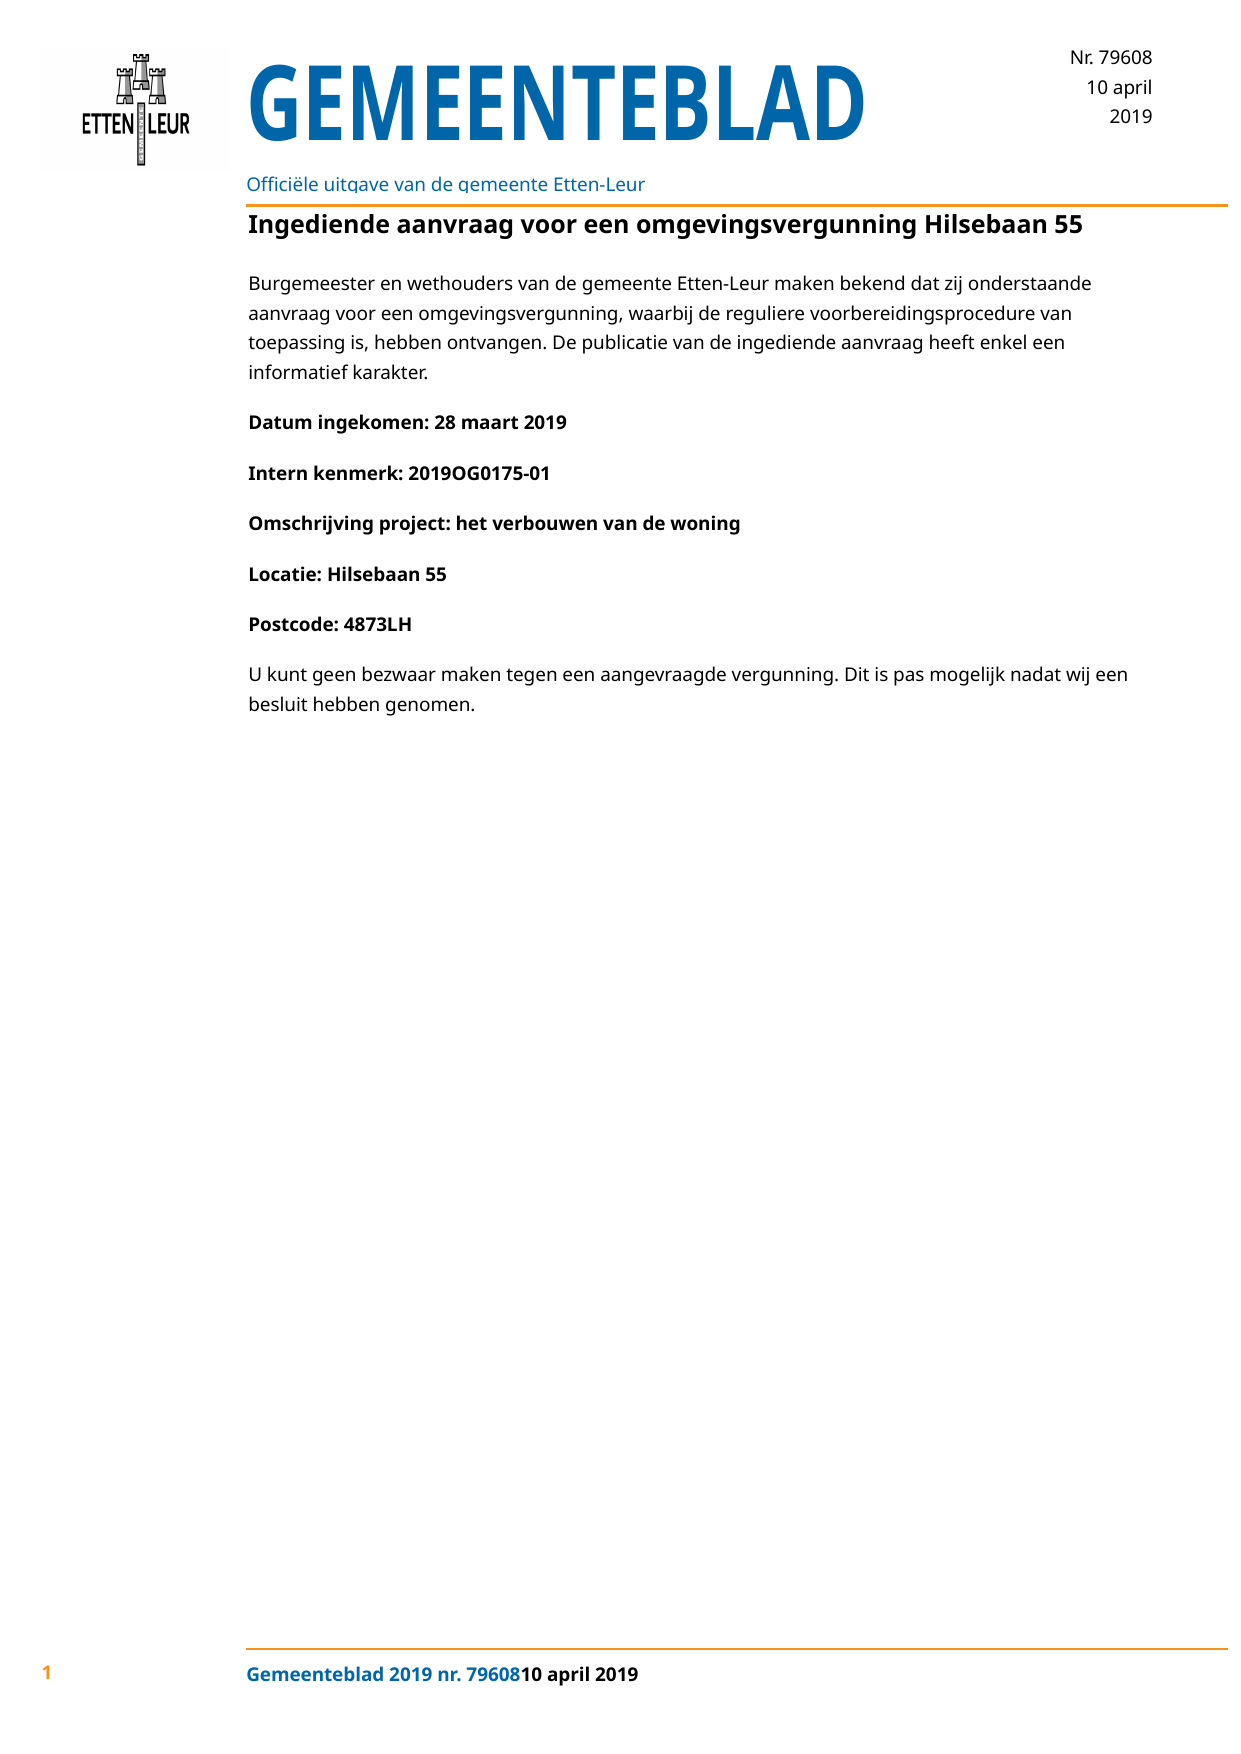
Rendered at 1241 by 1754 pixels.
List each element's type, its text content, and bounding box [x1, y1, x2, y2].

text Datum ingekomen: 28 maart 2019 [248, 409, 1152, 435]
picture [41, 47, 231, 172]
text Ingediende aanvraag voor een omgevingsvergunning Hilsebaan 55 [248, 207, 1152, 241]
text U kunt geen bezwaar maken tegen een aangevraagde vergunning. Dit is pas mogelijk nadat wij een besluit hebben genomen. [248, 662, 1152, 717]
text Burgemeester en wethouders van de gemeente Etten-Leur maken bekend dat zij onderstaande aanvraag voor een omgevingsvergunning, waarbij de reguliere voorbereidingsprocedure van toepassing is, hebben ontvangen. De publicatie van de ingediende aanvraag heeft enkel een informatief karakter. [248, 270, 1152, 385]
text Postcode: 4873LH [248, 611, 1152, 637]
text Locatie: Hilsebaan 55 [248, 561, 1152, 586]
text Intern kenmerk: 2019OG0175-01 [248, 460, 1152, 486]
text Omschrijving project: het verbouwen van de woning [248, 510, 1152, 536]
